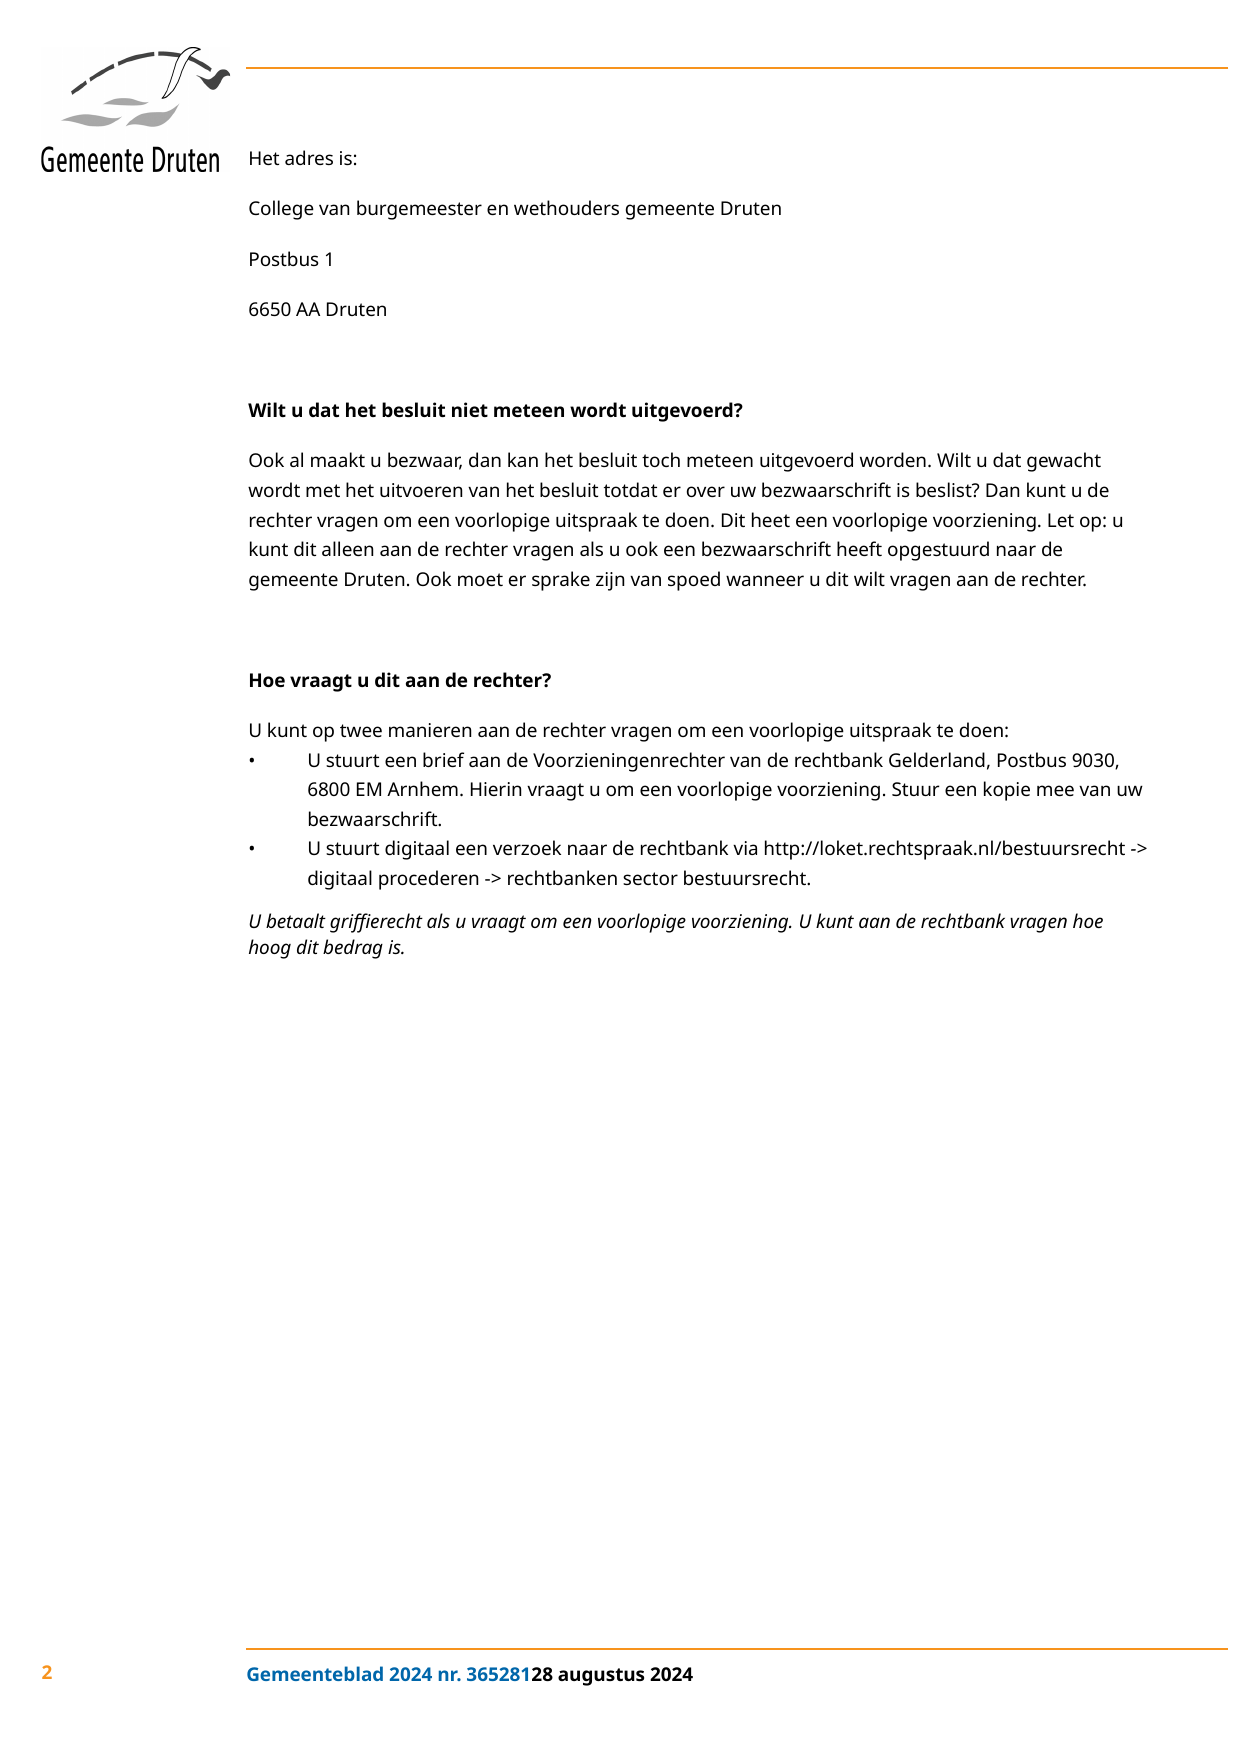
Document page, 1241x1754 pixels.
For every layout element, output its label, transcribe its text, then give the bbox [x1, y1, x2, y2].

text Hoe vraagt u dit aan de rechter? [248, 667, 1152, 693]
text Postbus 1 [248, 246, 1152, 272]
text U kunt op twee manieren aan de rechter vragen om een voorlopige uitspraak te doen: [248, 717, 1152, 743]
text Het adres is: [248, 145, 1152, 171]
text College van burgemeester en wethouders gemeente Druten [248, 196, 1152, 221]
text Wilt u dat het besluit niet meteen wordt uitgevoerd? [248, 397, 1152, 423]
list U stuurt een brief aan de Voorzieningenrechter van de rechtbank Gelderland, Postbus 9030, 6800 EM Arnhem. Hierin vraagt u om een voorlopige voorziening. Stuur een kopie mee van uw bezwaarschrift. [248, 747, 1152, 832]
text U betaalt griffierecht als u vraagt om een voorlopige voorziening. U kunt aan de rechtbank vragen hoe hoog dit bedrag is. [248, 908, 1152, 960]
text Ook al maakt u bezwaar, dan kan het besluit toch meteen uitgevoerd worden. Wilt u dat gewacht wordt met het uitvoeren van het besluit totdat er over uw bezwaarschrift is beslist? Dan kunt u de rechter vragen om een voorlopige uitspraak te doen. Dit heet een voorlopige voorziening. Let op: u kunt dit alleen aan de rechter vragen als u ook een bezwaarschrift heeft opgestuurd naar de gemeente Druten. Ook moet er sprake zijn van spoed wanneer u dit wilt vragen aan de rechter. [248, 448, 1152, 592]
text 6650 AA Druten [248, 296, 1152, 322]
list U stuurt digitaal een verzoek naar de rechtbank via http://loket.rechtspraak.nl/bestuursrecht -> digitaal procederen -> rechtbanken sector bestuursrecht. [248, 836, 1152, 891]
picture [41, 47, 231, 172]
